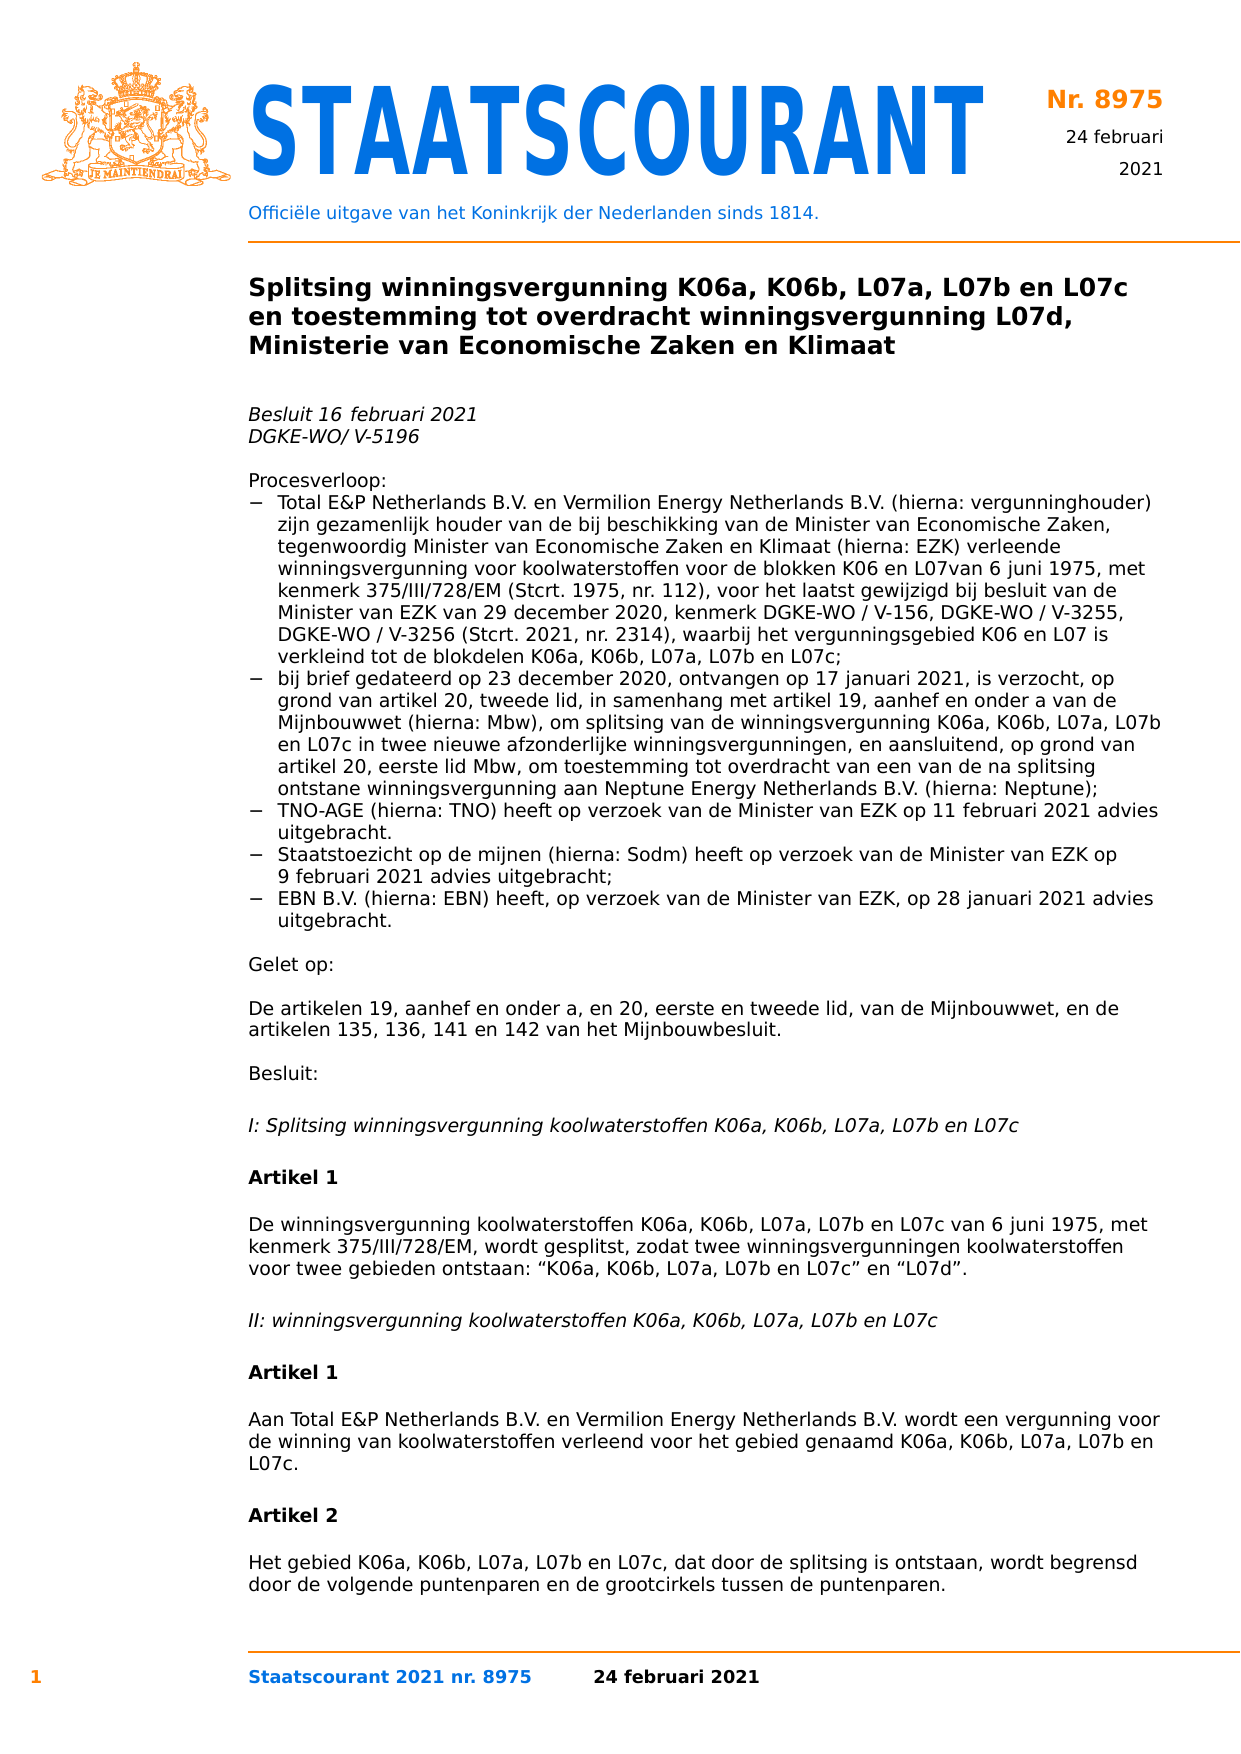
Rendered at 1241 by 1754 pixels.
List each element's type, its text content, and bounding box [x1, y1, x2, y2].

subtitle Artikel 1 [248, 1167, 1163, 1189]
table_header Nr. 8975 [998, 62, 1240, 121]
text − EBN B.V. (hierna: EBN) heeft, op verzoek van de Minister van EZK, op 28 januari 2021 advies uitgebracht. [248, 888, 1163, 932]
picture [41, 62, 231, 186]
text Besluit: [248, 1063, 1163, 1085]
subtitle Artikel 2 [248, 1505, 1163, 1527]
table_cell Officiële uitgave van het Koninkrijk der Nederlanden sinds 1814. [248, 203, 1240, 241]
text Procesverloop: [248, 470, 1163, 492]
text − bij brief gedateerd op 23 december 2020, ontvangen op 17 januari 2021, is verzocht, op grond van artikel 20, tweede lid, in samenhang met artikel 19, aanhef en onder a van de Mijnbouwwet (hierna: Mbw), om splitsing van de winningsvergunning K06a, K06b, L07a, L07b en L07c in twee nieuwe afzonderlijke winningsvergunningen, en aansluitend, op grond van artikel 20, eerste lid Mbw, om toestemming tot overdracht van een van de na splitsing ontstane winningsvergunning aan Neptune Energy Netherlands B.V. (hierna: Neptune); [248, 668, 1163, 800]
text Besluit 16 februari 2021 [248, 404, 1163, 426]
subtitle I: Splitsing winningsvergunning koolwaterstoffen K06a, K06b, L07a, L07b en L07c [248, 1115, 1163, 1137]
text − Staatstoezicht op de mijnen (hierna: Sodm) heeft op verzoek van de Minister van EZK op 9 februari 2021 advies uitgebracht; [248, 844, 1163, 888]
text De artikelen 19, aanhef en onder a, en 20, eerste en tweede lid, van de Mijnbouwwet, en de artikelen 135, 136, 141 en 142 van het Mijnbouwbesluit. [248, 997, 1163, 1041]
text − TNO-AGE (hierna: TNO) heeft op verzoek van de Minister van EZK op 11 februari 2021 advies uitgebracht. [248, 800, 1163, 844]
table_header [25, 62, 248, 241]
table_cell 24 februari [998, 121, 1240, 153]
text De winningsvergunning koolwaterstoffen K06a, K06b, L07a, L07b en L07c van 6 juni 1975, met kenmerk 375/III/728/EM, wordt gesplitst, zodat twee winningsvergunningen koolwaterstoffen voor twee gebieden ontstaan: “K06a, K06b, L07a, L07b en L07c” en “L07d”. [248, 1214, 1163, 1280]
subtitle Splitsing winningsvergunning K06a, K06b, L07a, L07b en L07c en toestemming tot overdracht winningsvergunning L07d, Ministerie van Economische Zaken en Klimaat [248, 273, 1163, 361]
text Het gebied K06a, K06b, L07a, L07b en L07c, dat door de splitsing is ontstaan, wordt begrensd door de volgende puntenparen en de grootcirkels tussen de puntenparen. [248, 1552, 1163, 1596]
table_cell 2021 [998, 153, 1240, 203]
text Aan Total E&P Netherlands B.V. en Vermilion Energy Netherlands B.V. wordt een vergunning voor de winning van koolwaterstoffen verleend voor het gebied genaamd K06a, K06b, L07a, L07b en L07c. [248, 1409, 1163, 1475]
table_header STAATSCOURANT [248, 62, 998, 203]
text Gelet op: [248, 953, 1163, 976]
subtitle II: winningsvergunning koolwaterstoffen K06a, K06b, L07a, L07b en L07c [248, 1310, 1163, 1332]
text − Total E&P Netherlands B.V. en Vermilion Energy Netherlands B.V. (hierna: vergunninghouder) zijn gezamenlijk houder van de bij beschikking van de Minister van Economische Zaken, tegenwoordig Minister van Economische Zaken en Klimaat (hierna: EZK) verleende winningsvergunning voor koolwaterstoffen voor de blokken K06 en L07van 6 juni 1975, met kenmerk 375/III/728/EM (Stcrt. 1975, nr. 112), voor het laatst gewijzigd bij besluit van de Minister van EZK van 29 december 2020, kenmerk DGKE-WO / V-156, DGKE-WO / V-3255, DGKE-WO / V-3256 (Stcrt. 2021, nr. 2314), waarbij het vergunningsgebied K06 en L07 is verkleind tot de blokdelen K06a, K06b, L07a, L07b en L07c; [248, 492, 1163, 668]
text DGKE-WO/ V-5196 [248, 426, 1163, 448]
subtitle Artikel 1 [248, 1362, 1163, 1384]
